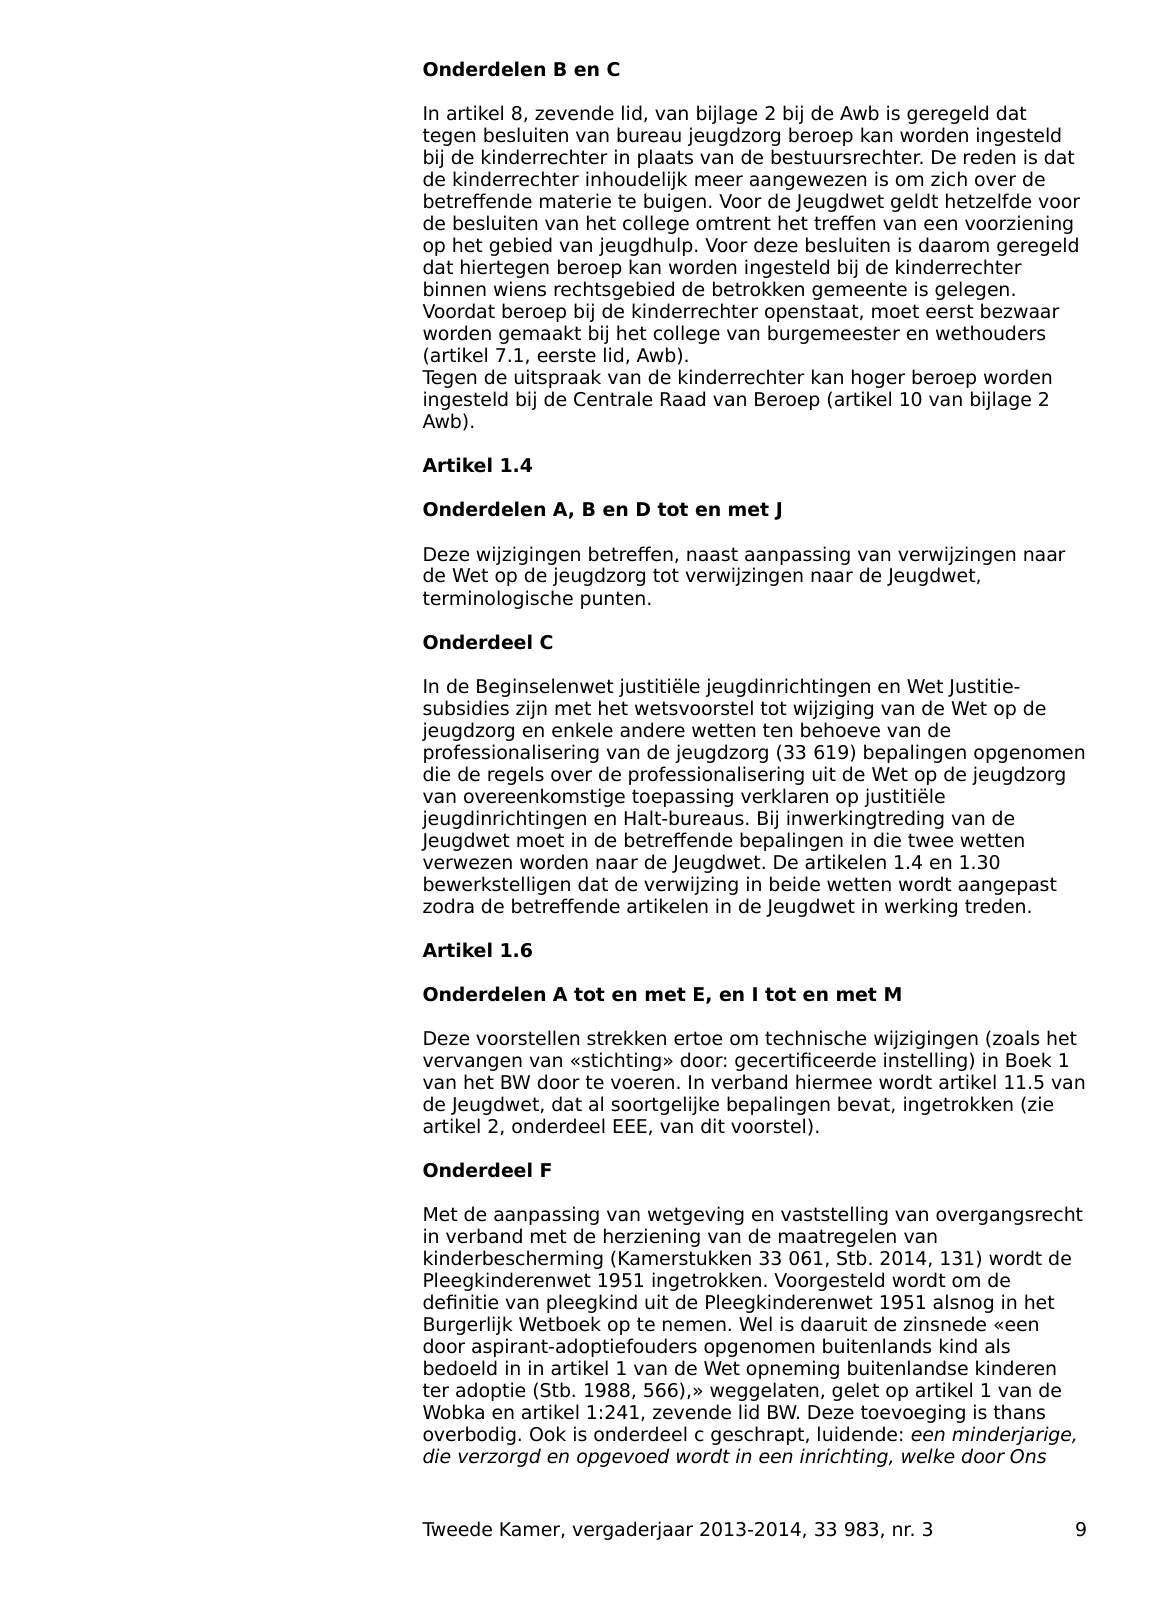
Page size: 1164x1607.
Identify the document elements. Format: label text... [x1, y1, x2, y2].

subtitle Artikel 1.4 [422, 455, 1087, 477]
text Deze wijzigingen betreffen, naast aanpassing van verwijzingen naar de Wet op de jeugdzorg tot verwijzingen naar de Jeugdwet, terminologische punten. [422, 543, 1087, 609]
subtitle Onderdelen A, B en D tot en met J [422, 499, 1087, 521]
subtitle Onderdeel F [422, 1160, 1087, 1182]
text Tegen de uitspraak van de kinderrechter kan hoger beroep worden ingesteld bij de Centrale Raad van Beroep (artikel 10 van bijlage 2 Awb). [422, 367, 1087, 433]
text Met de aanpassing van wetgeving en vaststelling van overgangsrecht in verband met de herziening van de maatregelen van kinderbescherming (Kamerstukken 33 061, Stb. 2014, 131) wordt de Pleegkinderenwet 1951 ingetrokken. Voorgesteld wordt om de definitie van pleegkind uit de Pleegkinderenwet 1951 alsnog in het Burgerlijk Wetboek op te nemen. Wel is daaruit de zinsnede «een door aspirant-adoptiefouders opgenomen buitenlands kind als bedoeld in in artikel 1 van de Wet opneming buitenlandse kinderen ter adoptie (Stb. 1988, 566),» weggelaten, gelet op artikel 1 van de Wobka en artikel 1:241, zevende lid BW. Deze toevoeging is thans overbodig. Ook is onderdeel c geschrapt, luidende: een minderjarige, die verzorgd en opgevoed wordt in een inrichting, welke door Ons [422, 1204, 1087, 1468]
text In artikel 8, zevende lid, van bijlage 2 bij de Awb is geregeld dat tegen besluiten van bureau jeugdzorg beroep kan worden ingesteld bij de kinderrechter in plaats van de bestuursrechter. De reden is dat de kinderrechter inhoudelijk meer aangewezen is om zich over de betreffende materie te buigen. Voor de Jeugdwet geldt hetzelfde voor de besluiten van het college omtrent het treffen van een voorziening op het gebied van jeugdhulp. Voor deze besluiten is daarom geregeld dat hiertegen beroep kan worden ingesteld bij de kinderrechter binnen wiens rechtsgebied de betrokken gemeente is gelegen. Voordat beroep bij de kinderrechter openstaat, moet eerst bezwaar worden gemaakt bij het college van burgemeester en wethouders (artikel 7.1, eerste lid, Awb). [422, 103, 1087, 367]
text Deze voorstellen strekken ertoe om technische wijzigingen (zoals het vervangen van «stichting» door: gecertificeerde instelling) in Boek 1 van het BW door te voeren. In verband hiermee wordt artikel 11.5 van de Jeugdwet, dat al soortgelijke bepalingen bevat, ingetrokken (zie artikel 2, onderdeel EEE, van dit voorstel). [422, 1028, 1087, 1138]
subtitle Artikel 1.6 [422, 940, 1087, 962]
subtitle Onderdeel C [422, 632, 1087, 653]
text In de Beginselenwet justitiële jeugdinrichtingen en Wet Justitie-subsidies zijn met het wetsvoorstel tot wijziging van de Wet op de jeugdzorg en enkele andere wetten ten behoeve van de professionalisering van de jeugdzorg (33 619) bepalingen opgenomen die de regels over de professionalisering uit de Wet op de jeugdzorg van overeenkomstige toepassing verklaren op justitiële jeugdinrichtingen en Halt-bureaus. Bij inwerkingtreding van de Jeugdwet moet in de betreffende bepalingen in die twee wetten verwezen worden naar de Jeugdwet. De artikelen 1.4 en 1.30 bewerkstelligen dat de verwijzing in beide wetten wordt aangepast zodra de betreffende artikelen in de Jeugdwet in werking treden. [422, 676, 1087, 917]
subtitle Onderdelen B en C [422, 59, 1087, 81]
subtitle Onderdelen A tot en met E, en I tot en met M [422, 984, 1087, 1006]
